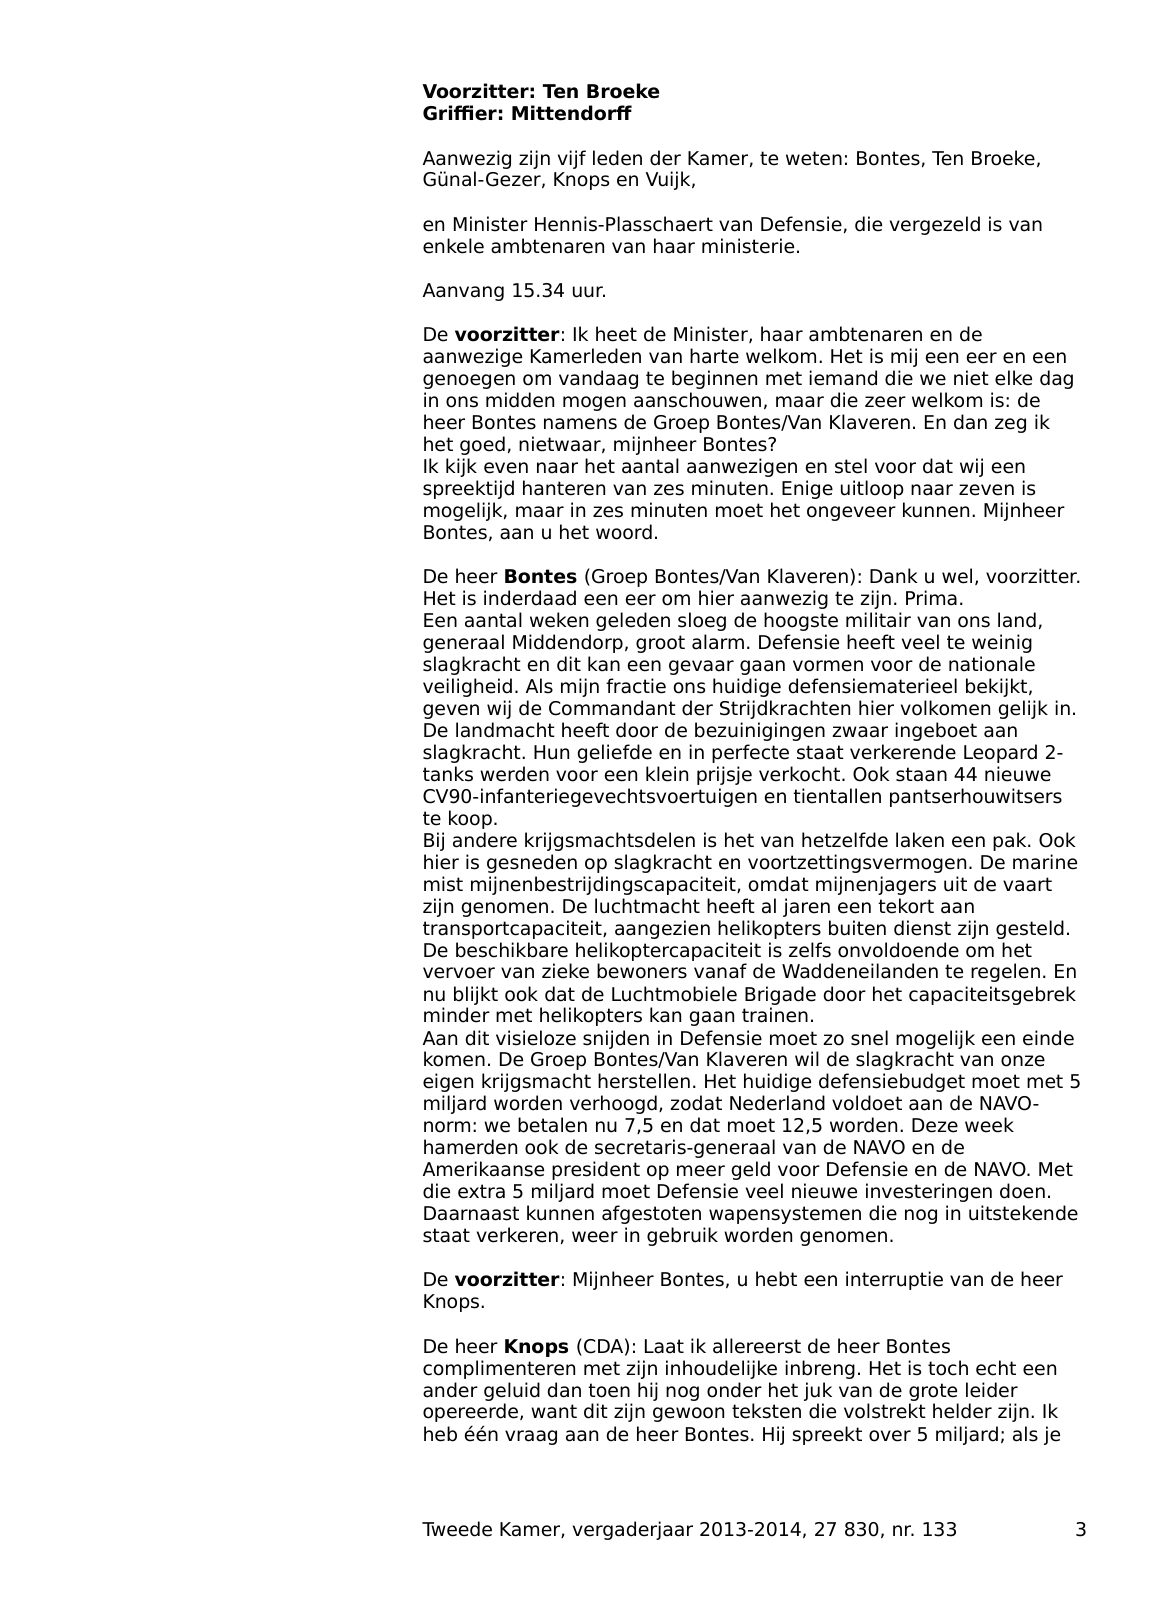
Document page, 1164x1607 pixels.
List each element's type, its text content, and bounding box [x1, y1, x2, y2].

text De heer Knops (CDA): Laat ik allereerst de heer Bontes complimenteren met zijn inhoudelijke inbreng. Het is toch echt een ander geluid dan toen hij nog onder het juk van de grote leider opereerde, want dit zijn gewoon teksten die volstrekt helder zijn. Ik heb één vraag aan de heer Bontes. Hij spreekt over 5 miljard; als je [422, 1336, 1087, 1445]
text De landmacht heeft door de bezuinigingen zwaar ingeboet aan slagkracht. Hun geliefde en in perfecte staat verkerende Leopard 2-tanks werden voor een klein prijsje verkocht. Ook staan 44 nieuwe CV90-infanteriegevechtsvoertuigen en tientallen pantserhouwitsers te koop. [422, 720, 1087, 829]
text De heer Bontes (Groep Bontes/Van Klaveren): Dank u wel, voorzitter. Het is inderdaad een eer om hier aanwezig te zijn. Prima. [422, 566, 1087, 610]
text Bij andere krijgsmachtsdelen is het van hetzelfde laken een pak. Ook hier is gesneden op slagkracht en voortzettingsvermogen. De marine mist mijnenbestrijdingscapaciteit, omdat mijnenjagers uit de vaart zijn genomen. De luchtmacht heeft al jaren een tekort aan transportcapaciteit, aangezien helikopters buiten dienst zijn gesteld. De beschikbare helikoptercapaciteit is zelfs onvoldoende om het vervoer van zieke bewoners vanaf de Waddeneilanden te regelen. En nu blijkt ook dat de Luchtmobiele Brigade door het capaciteitsgebrek minder met helikopters kan gaan trainen. [422, 829, 1087, 1027]
text Aan dit visieloze snijden in Defensie moet zo snel mogelijk een einde komen. De Groep Bontes/Van Klaveren wil de slagkracht van onze eigen krijgsmacht herstellen. Het huidige defensiebudget moet met 5 miljard worden verhoogd, zodat Nederland voldoet aan de NAVO-norm: we betalen nu 7,5 en dat moet 12,5 worden. Deze week hamerden ook de secretaris-generaal van de NAVO en de Amerikaanse president op meer geld voor Defensie en de NAVO. Met die extra 5 miljard moet Defensie veel nieuwe investeringen doen. Daarnaast kunnen afgestoten wapensystemen die nog in uitstekende staat verkeren, weer in gebruik worden genomen. [422, 1027, 1087, 1247]
text Griffier: Mittendorff [422, 103, 1087, 125]
text Een aantal weken geleden sloeg de hoogste militair van ons land, generaal Middendorp, groot alarm. Defensie heeft veel te weinig slagkracht en dit kan een gevaar gaan vormen voor de nationale veiligheid. Als mijn fractie ons huidige defensiematerieel bekijkt, geven wij de Commandant der Strijdkrachten hier volkomen gelijk in. [422, 610, 1087, 720]
text Voorzitter: Ten Broeke [422, 81, 1087, 103]
text Aanvang 15.34 uur. [422, 280, 1087, 302]
text en Minister Hennis-Plasschaert van Defensie, die vergezeld is van enkele ambtenaren van haar ministerie. [422, 213, 1087, 257]
text De voorzitter: Mijnheer Bontes, u hebt een interruptie van de heer Knops. [422, 1269, 1087, 1313]
text Ik kijk even naar het aantal aanwezigen en stel voor dat wij een spreektijd hanteren van zes minuten. Enige uitloop naar zeven is mogelijk, maar in zes minuten moet het ongeveer kunnen. Mijnheer Bontes, aan u het woord. [422, 456, 1087, 544]
text De voorzitter: Ik heet de Minister, haar ambtenaren en de aanwezige Kamerleden van harte welkom. Het is mij een eer en een genoegen om vandaag te beginnen met iemand die we niet elke dag in ons midden mogen aanschouwen, maar die zeer welkom is: de heer Bontes namens de Groep Bontes/Van Klaveren. En dan zeg ik het goed, nietwaar, mijnheer Bontes? [422, 324, 1087, 456]
text Aanwezig zijn vijf leden der Kamer, te weten: Bontes, Ten Broeke, Günal-Gezer, Knops en Vuijk, [422, 147, 1087, 191]
